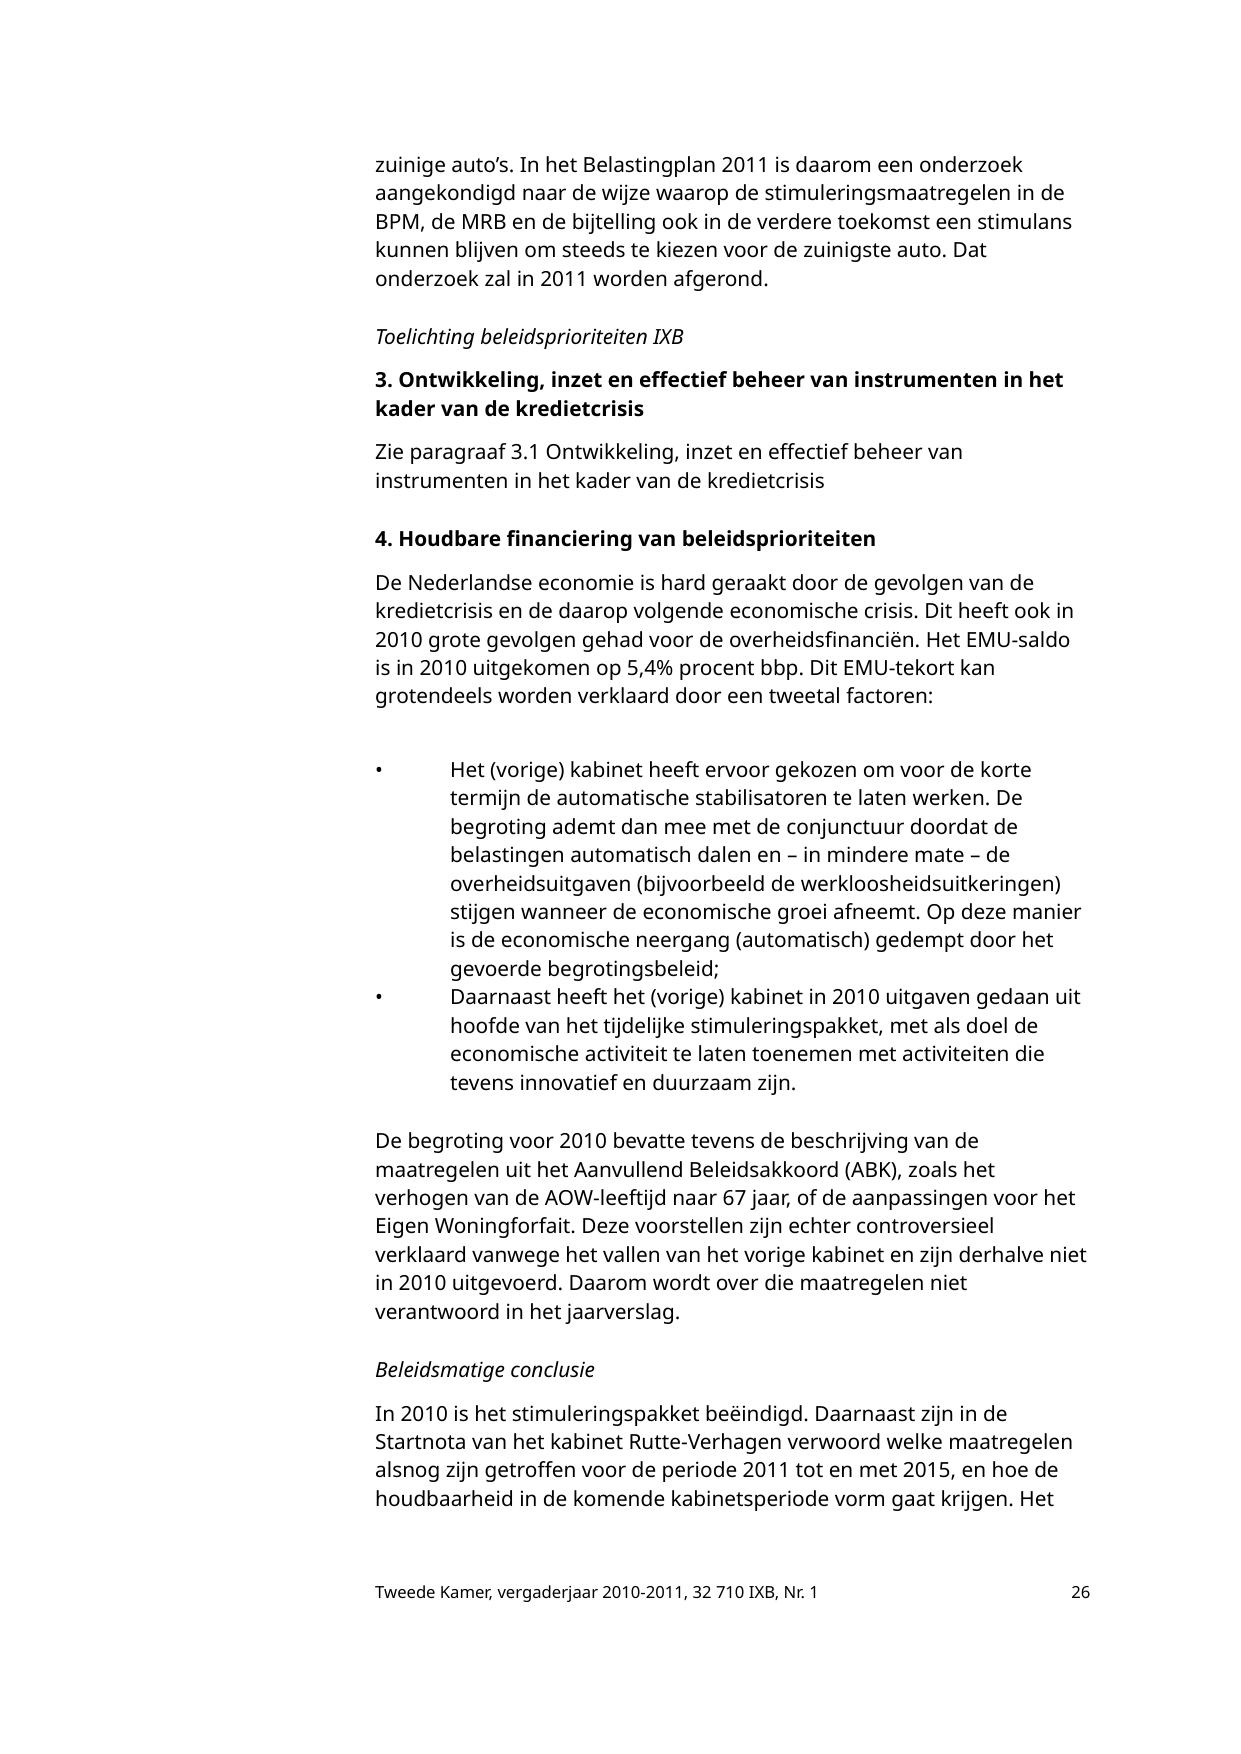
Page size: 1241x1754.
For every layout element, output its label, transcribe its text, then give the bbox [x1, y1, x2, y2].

text 4. Houdbare financiering van beleidsprioriteiten [375, 524, 1090, 553]
list Daarnaast heeft het (vorige) kabinet in 2010 uitgaven gedaan uit hoofde van het tijdelijke stimuleringspakket, met als doel de economische activiteit te laten toenemen met activiteiten die tevens innovatief en duurzaam zijn. [375, 982, 1090, 1096]
text De begroting voor 2010 bevatte tevens de beschrijving van de maatregelen uit het Aanvullend Beleidsakkoord (ABK), zoals het verhogen van de AOW-leeftijd naar 67 jaar, of de aanpassingen voor het Eigen Woningforfait. Deze voorstellen zijn echter controversieel verklaard vanwege het vallen van het vorige kabinet en zijn derhalve niet in 2010 uitgevoerd. Daarom wordt over die maatregelen niet verantwoord in het jaarverslag. [375, 1126, 1090, 1325]
text 3. Ontwikkeling, inzet en effectief beheer van instrumenten in het kader van de kredietcrisis [375, 366, 1090, 422]
text In 2010 is het stimuleringspakket beëindigd. Daarnaast zijn in de Startnota van het kabinet Rutte-Verhagen verwoord welke maatregelen alsnog zijn getroffen voor de periode 2011 tot en met 2015, en hoe de houdbaarheid in de komende kabinetsperiode vorm gaat krijgen. Het [375, 1399, 1090, 1512]
text Beleidsmatige conclusie [375, 1355, 1090, 1384]
text Zie paragraaf 3.1 Ontwikkeling, inzet en effectief beheer van instrumenten in het kader van de kredietcrisis [375, 437, 1090, 494]
text Toelichting beleidsprioriteiten IXB [375, 322, 1090, 351]
text zuinige auto’s. In het Belastingplan 2011 is daarom een onderzoek aangekondigd naar de wijze waarop de stimuleringsmaatregelen in de BPM, de MRB en de bijtelling ook in de verdere toekomst een stimulans kunnen blijven om steeds te kiezen voor de zuinigste auto. Dat onderzoek zal in 2011 worden afgerond. [375, 150, 1090, 292]
list Het (vorige) kabinet heeft ervoor gekozen om voor de korte termijn de automatische stabilisatoren te laten werken. De begroting ademt dan mee met de conjunctuur doordat de belastingen automatisch dalen en – in mindere mate – de overheidsuitgaven (bijvoorbeeld de werkloosheidsuitkeringen) stijgen wanneer de economische groei afneemt. Op deze manier is de economische neergang (automatisch) gedempt door het gevoerde begrotingsbeleid; [375, 755, 1090, 982]
text De Nederlandse economie is hard geraakt door de gevolgen van de kredietcrisis en de daarop volgende economische crisis. Dit heeft ook in 2010 grote gevolgen gehad voor de overheidsfinanciën. Het EMU-saldo is in 2010 uitgekomen op 5,4% procent bbp. Dit EMU-tekort kan grotendeels worden verklaard door een tweetal factoren: [375, 568, 1090, 710]
